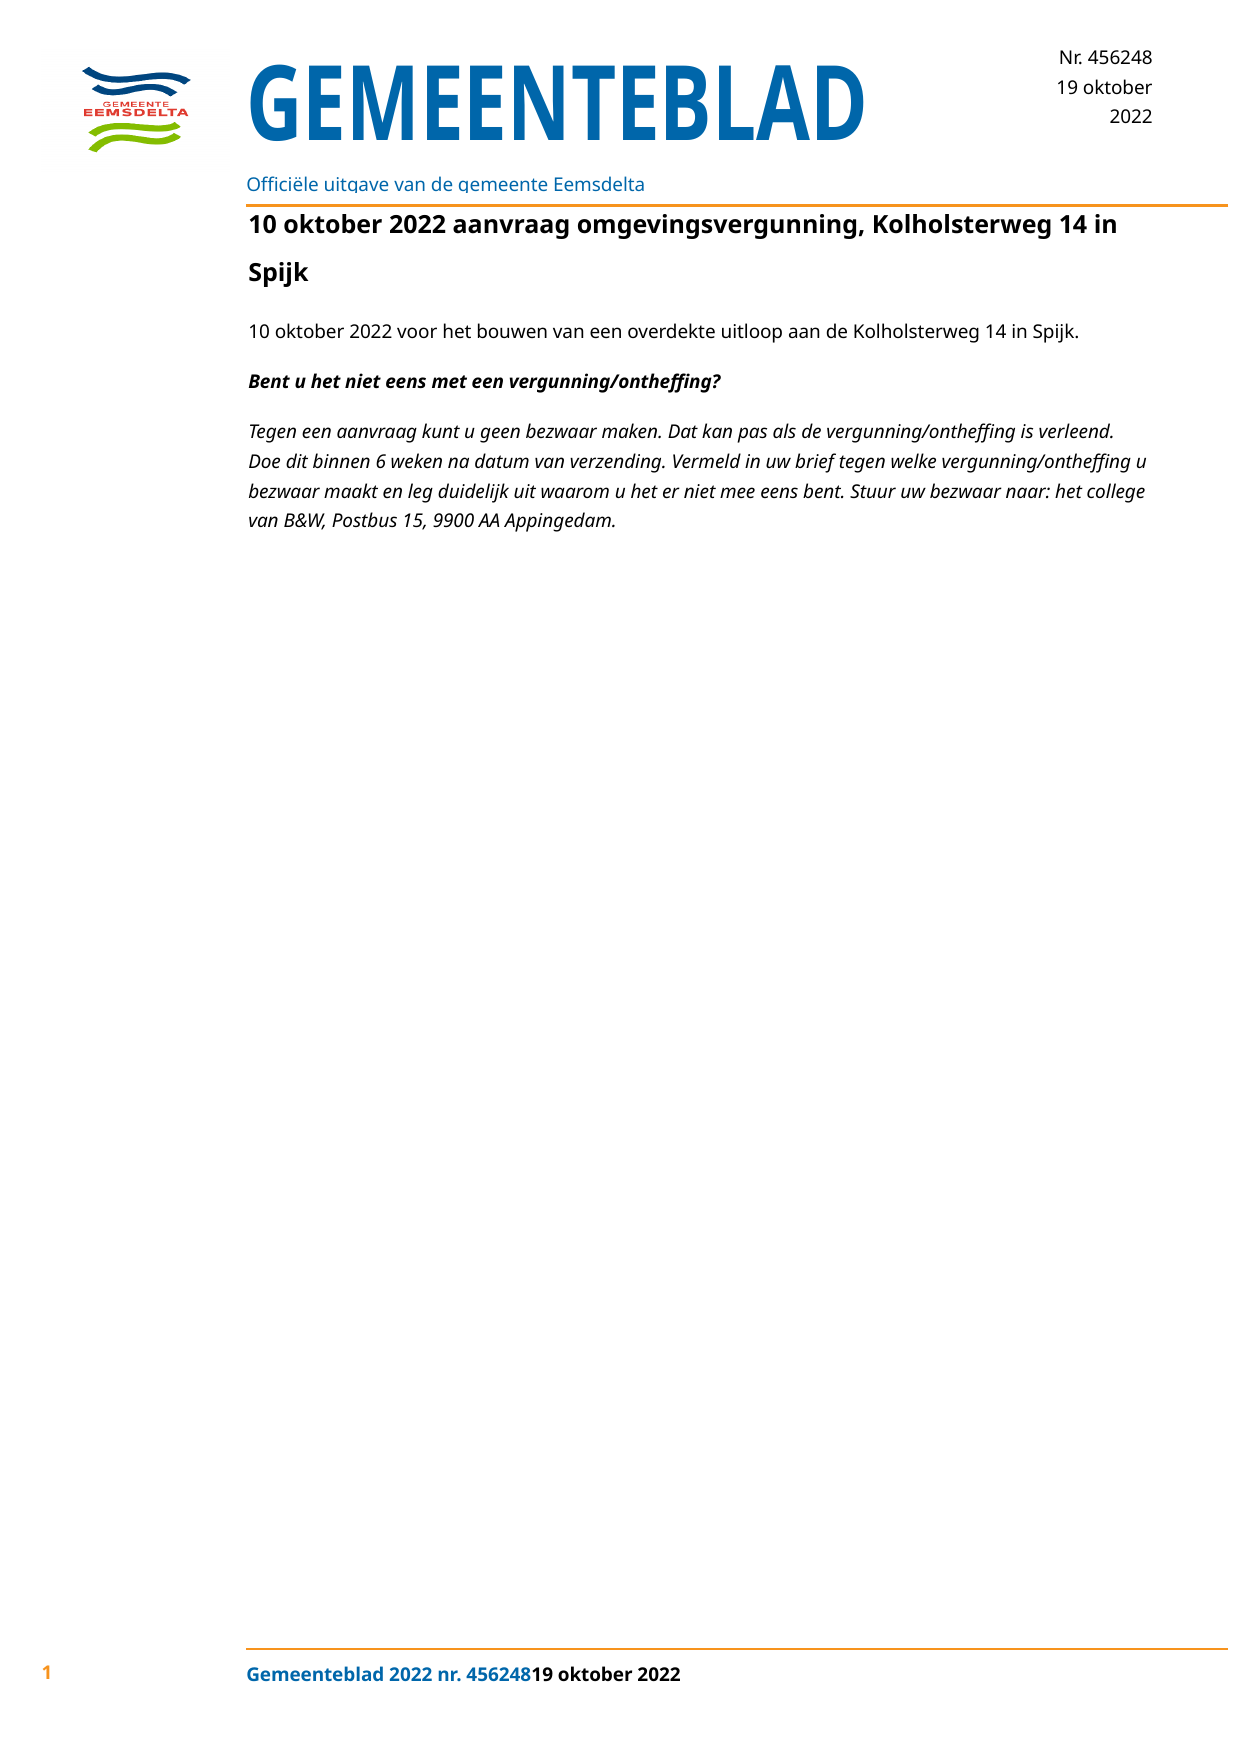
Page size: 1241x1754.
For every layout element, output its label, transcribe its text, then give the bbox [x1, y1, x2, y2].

text Tegen een aanvraag kunt u geen bezwaar maken. Dat kan pas als de vergunning/ontheffing is verleend. Doe dit binnen 6 weken na datum van verzending. Vermeld in uw brief tegen welke vergunning/ontheffing u bezwaar maakt en leg duidelijk uit waarom u het er niet mee eens bent. Stuur uw bezwaar naar: het college van B&W, Postbus 15, 9900 AA Appingedam. [248, 419, 1152, 533]
text 10 oktober 2022 voor het bouwen van een overdekte uitloop aan de Kolholsterweg 14 in Spijk. [248, 318, 1152, 344]
text 10 oktober 2022 aanvraag omgevingsvergunning, Kolholsterweg 14 in Spijk [248, 207, 1152, 288]
picture [41, 47, 231, 172]
text Bent u het niet eens met een vergunning/ontheffing? [248, 368, 1152, 394]
